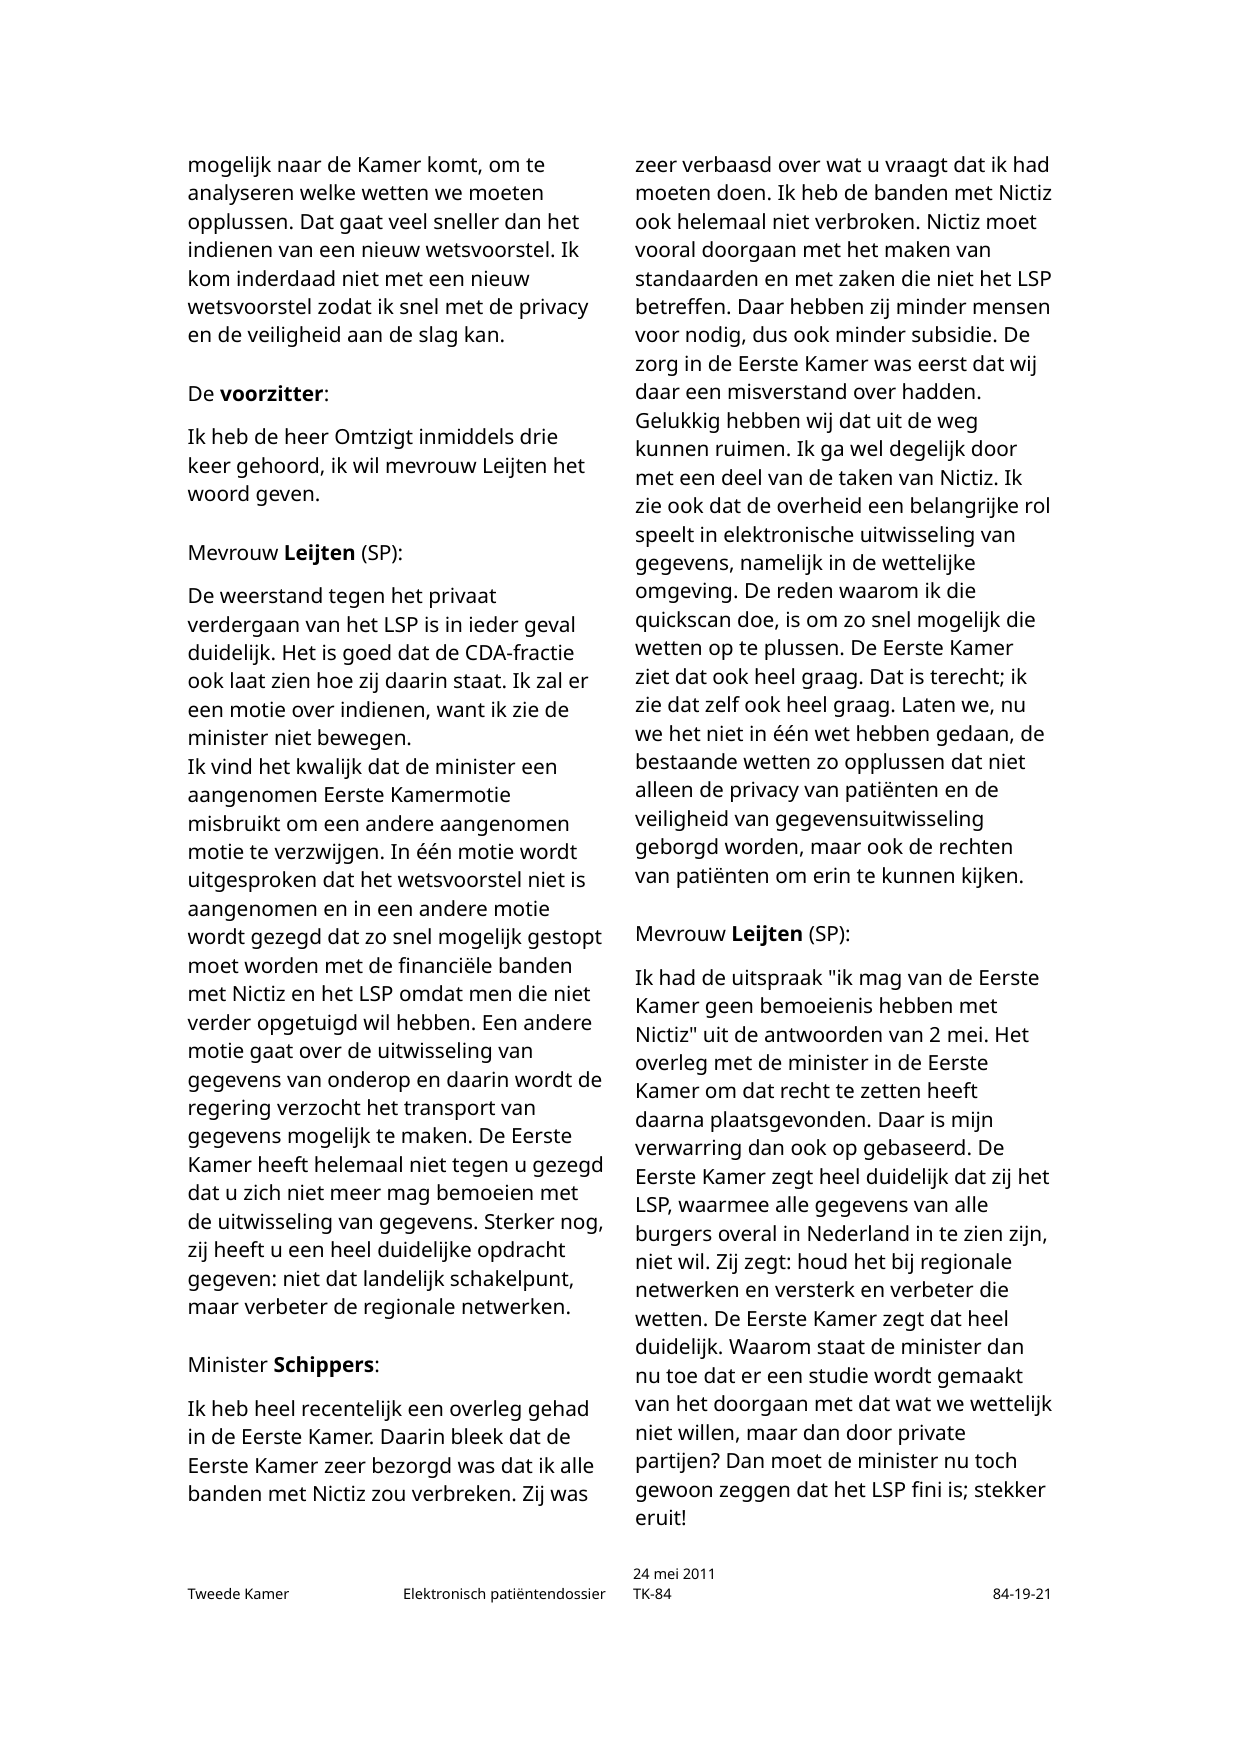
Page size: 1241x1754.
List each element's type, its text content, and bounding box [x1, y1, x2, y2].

text Minister Schippers: [187, 1351, 605, 1379]
text De weerstand tegen het privaat verdergaan van het LSP is in ieder geval duidelijk. Het is goed dat de CDA-fractie ook laat zien hoe zij daarin staat. Ik zal er een motie over indienen, want ik zie de minister niet bewegen. [187, 581, 605, 752]
text Ik had de uitspraak "ik mag van de Eerste Kamer geen bemoeienis hebben met Nictiz" uit de antwoorden van 2 mei. Het overleg met de minister in de Eerste Kamer om dat recht te zetten heeft daarna plaatsgevonden. Daar is mijn verwarring dan ook op gebaseerd. De Eerste Kamer zegt heel duidelijk dat zij het LSP, waarmee alle gegevens van alle burgers overal in Nederland in te zien zijn, niet wil. Zij zegt: houd het bij regionale netwerken en versterk en verbeter die wetten. De Eerste Kamer zegt dat heel duidelijk. Waarom staat de minister dan nu toe dat er een studie wordt gemaakt van het doorgaan met dat wat we wettelijk niet willen, maar dan door private partijen? Dan moet de minister nu toch gewoon zeggen dat het LSP fini is; stekker eruit! [635, 963, 1053, 1532]
text zeer verbaasd over wat u vraagt dat ik had moeten doen. Ik heb de banden met Nictiz ook helemaal niet verbroken. Nictiz moet vooral doorgaan met het maken van standaarden en met zaken die niet het LSP betreffen. Daar hebben zij minder mensen voor nodig, dus ook minder subsidie. De zorg in de Eerste Kamer was eerst dat wij daar een misverstand over hadden. Gelukkig hebben wij dat uit de weg kunnen ruimen. Ik ga wel degelijk door met een deel van de taken van Nictiz. Ik zie ook dat de overheid een belangrijke rol speelt in elektronische uitwisseling van gegevens, namelijk in de wettelijke omgeving. De reden waarom ik die quickscan doe, is om zo snel mogelijk die wetten op te plussen. De Eerste Kamer ziet dat ook heel graag. Dat is terecht; ik zie dat zelf ook heel graag. Laten we, nu we het niet in één wet hebben gedaan, de bestaande wetten zo opplussen dat niet alleen de privacy van patiënten en de veiligheid van gegevensuitwisseling geborgd worden, maar ook de rechten van patiënten om erin te kunnen kijken. [635, 150, 1053, 889]
text mogelijk naar de Kamer komt, om te analyseren welke wetten we moeten opplussen. Dat gaat veel sneller dan het indienen van een nieuw wetsvoorstel. Ik kom inderdaad niet met een nieuw wetsvoorstel zodat ik snel met de privacy en de veiligheid aan de slag kan. [187, 150, 605, 349]
text Mevrouw Leijten (SP): [635, 919, 1053, 948]
text Ik heb heel recentelijk een overleg gehad in de Eerste Kamer. Daarin bleek dat de Eerste Kamer zeer bezorgd was dat ik alle banden met Nictiz zou verbreken. Zij was [187, 1394, 605, 1508]
text Ik heb de heer Omtzigt inmiddels drie keer gehoord, ik wil mevrouw Leijten het woord geven. [187, 422, 605, 508]
text Ik vind het kwalijk dat de minister een aangenomen Eerste Kamermotie misbruikt om een andere aangenomen motie te verzwijgen. In één motie wordt uitgesproken dat het wetsvoorstel niet is aangenomen en in een andere motie wordt gezegd dat zo snel mogelijk gestopt moet worden met de financiële banden met Nictiz en het LSP omdat men die niet verder opgetuigd wil hebben. Een andere motie gaat over de uitwisseling van gegevens van onderop en daarin wordt de regering verzocht het transport van gegevens mogelijk te maken. De Eerste Kamer heeft helemaal niet tegen u gezegd dat u zich niet meer mag bemoeien met de uitwisseling van gegevens. Sterker nog, zij heeft u een heel duidelijke opdracht gegeven: niet dat landelijk schakelpunt, maar verbeter de regionale netwerken. [187, 752, 605, 1321]
text De voorzitter: [187, 379, 605, 407]
text Mevrouw Leijten (SP): [187, 538, 605, 566]
